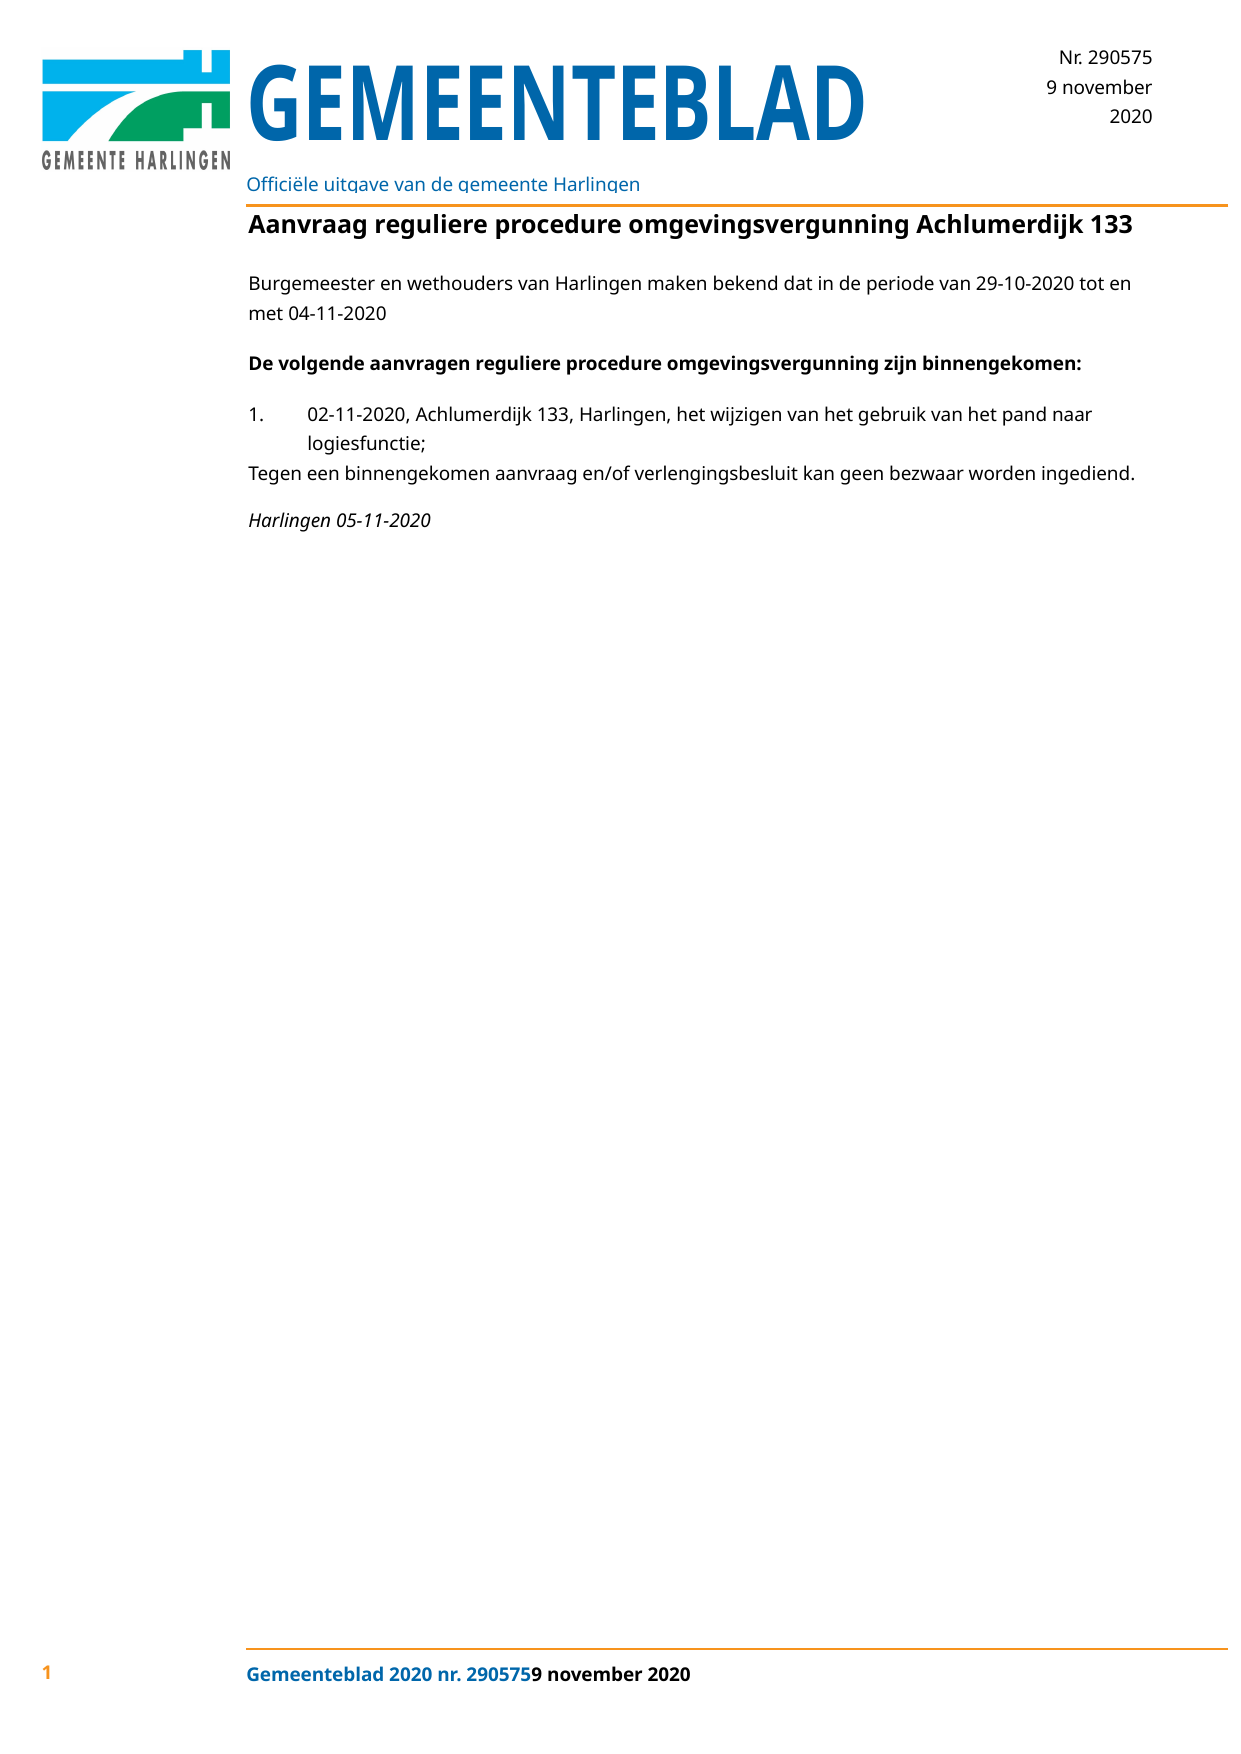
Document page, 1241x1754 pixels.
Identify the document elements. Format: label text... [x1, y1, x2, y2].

picture [41, 47, 231, 172]
text Burgemeester en wethouders van Harlingen maken bekend dat in de periode van 29-10-2020 tot en met 04-11-2020 [248, 270, 1152, 326]
text De volgende aanvragen reguliere procedure omgevingsvergunning zijn binnengekomen: [248, 350, 1152, 376]
text Harlingen 05-11-2020 [248, 508, 1152, 533]
text Aanvraag reguliere procedure omgevingsvergunning Achlumerdijk 133 [248, 207, 1152, 241]
list 02-11-2020, Achlumerdijk 133, Harlingen, het wijzigen van het gebruik van het pand naar logiesfunctie; [248, 401, 1152, 456]
text Tegen een binnengekomen aanvraag en/of verlengingsbesluit kan geen bezwaar worden ingediend. [248, 460, 1152, 486]
